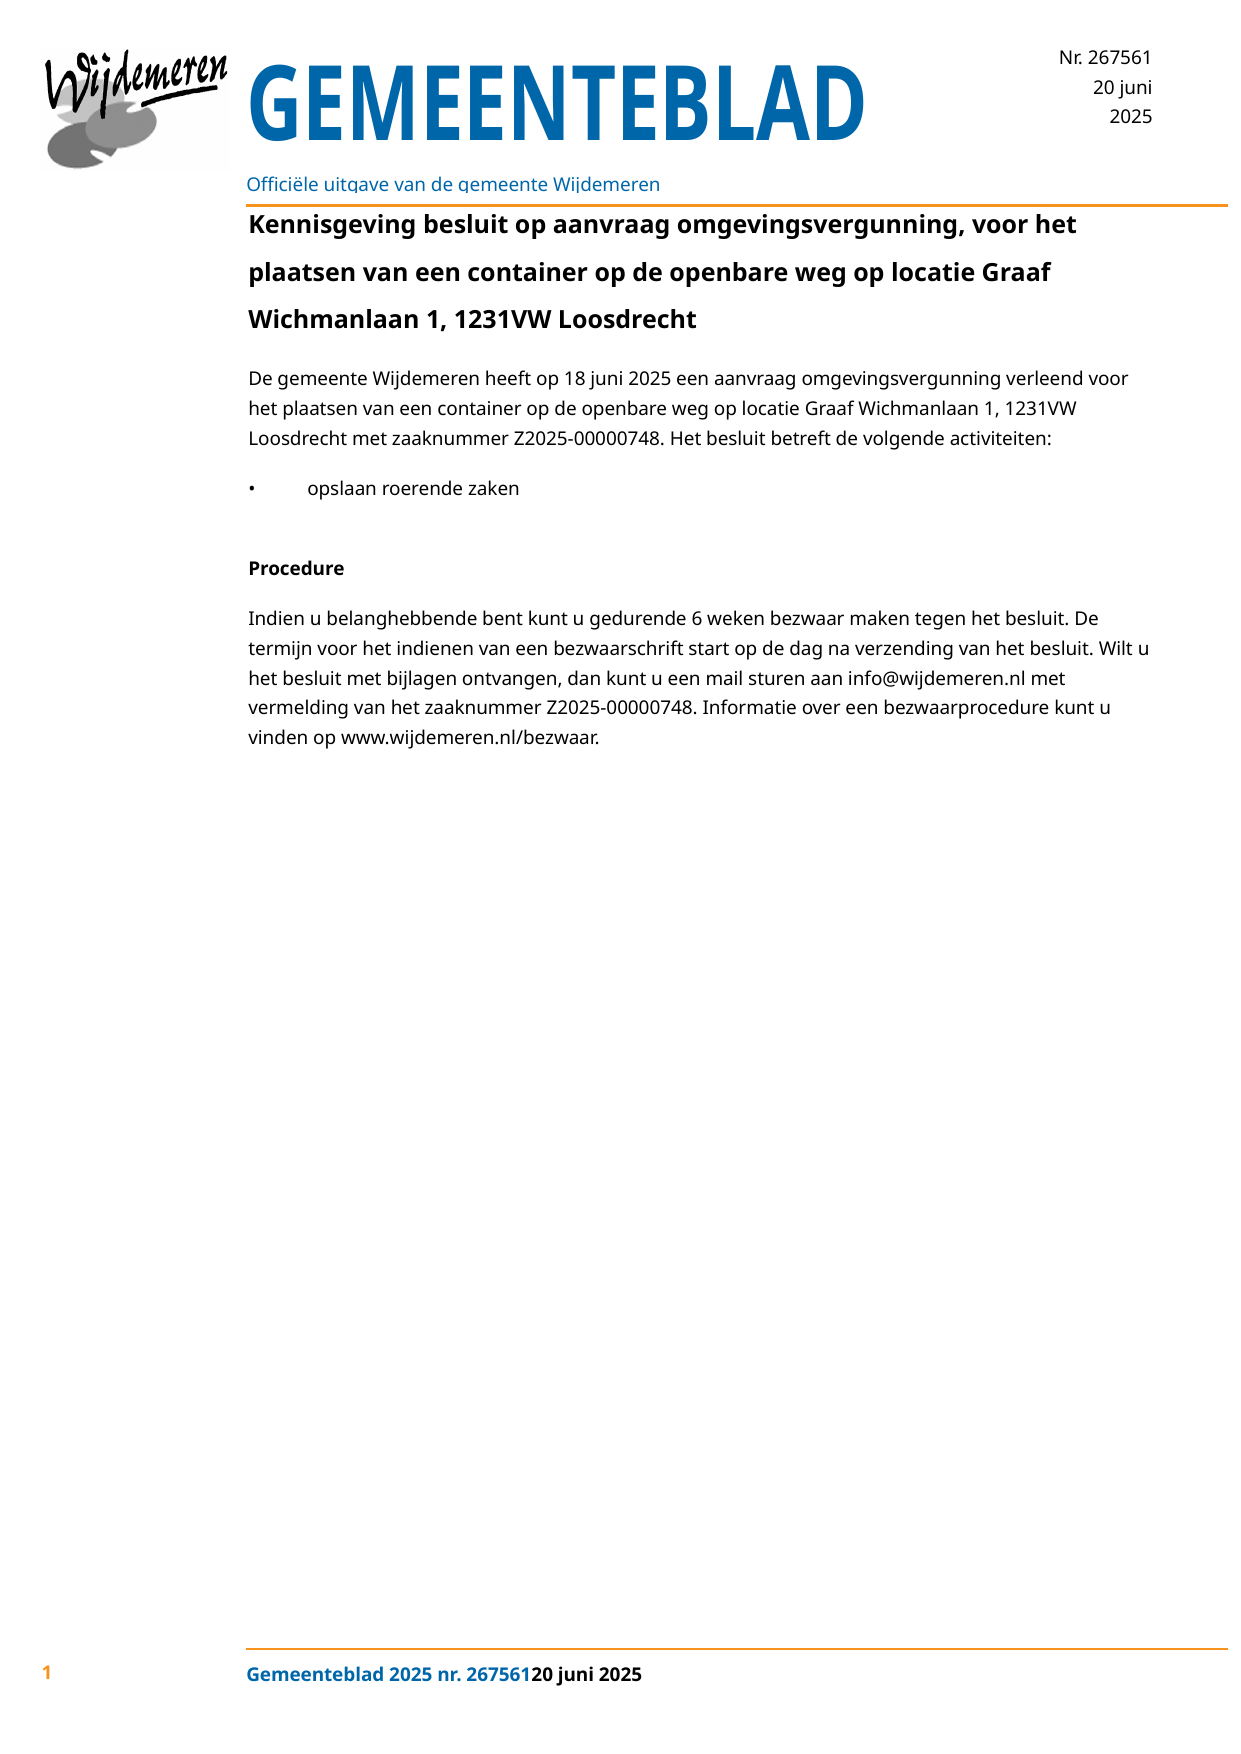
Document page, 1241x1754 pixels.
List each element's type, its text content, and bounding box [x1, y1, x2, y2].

text Procedure [248, 555, 1152, 581]
list opslaan roerende zaken [248, 475, 1152, 501]
text Kennisgeving besluit op aanvraag omgevingsvergunning, voor het plaatsen van een container op de openbare weg op locatie Graaf Wichmanlaan 1, 1231VW Loosdrecht [248, 207, 1152, 336]
picture [41, 47, 231, 172]
text Indien u belanghebbende bent kunt u gedurende 6 weken bezwaar maken tegen het besluit. De termijn voor het indienen van een bezwaarschrift start op de dag na verzending van het besluit. Wilt u het besluit met bijlagen ontvangen, dan kunt u een mail sturen aan info@wijdemeren.nl met vermelding van het zaaknummer Z2025-00000748. Informatie over een bezwaarprocedure kunt u vinden op www.wijdemeren.nl/bezwaar. [248, 606, 1152, 749]
text De gemeente Wijdemeren heeft op 18 juni 2025 een aanvraag omgevingsvergunning verleend voor het plaatsen van een container op de openbare weg op locatie Graaf Wichmanlaan 1, 1231VW Loosdrecht met zaaknummer Z2025-00000748. Het besluit betreft de volgende activiteiten: [248, 366, 1152, 450]
